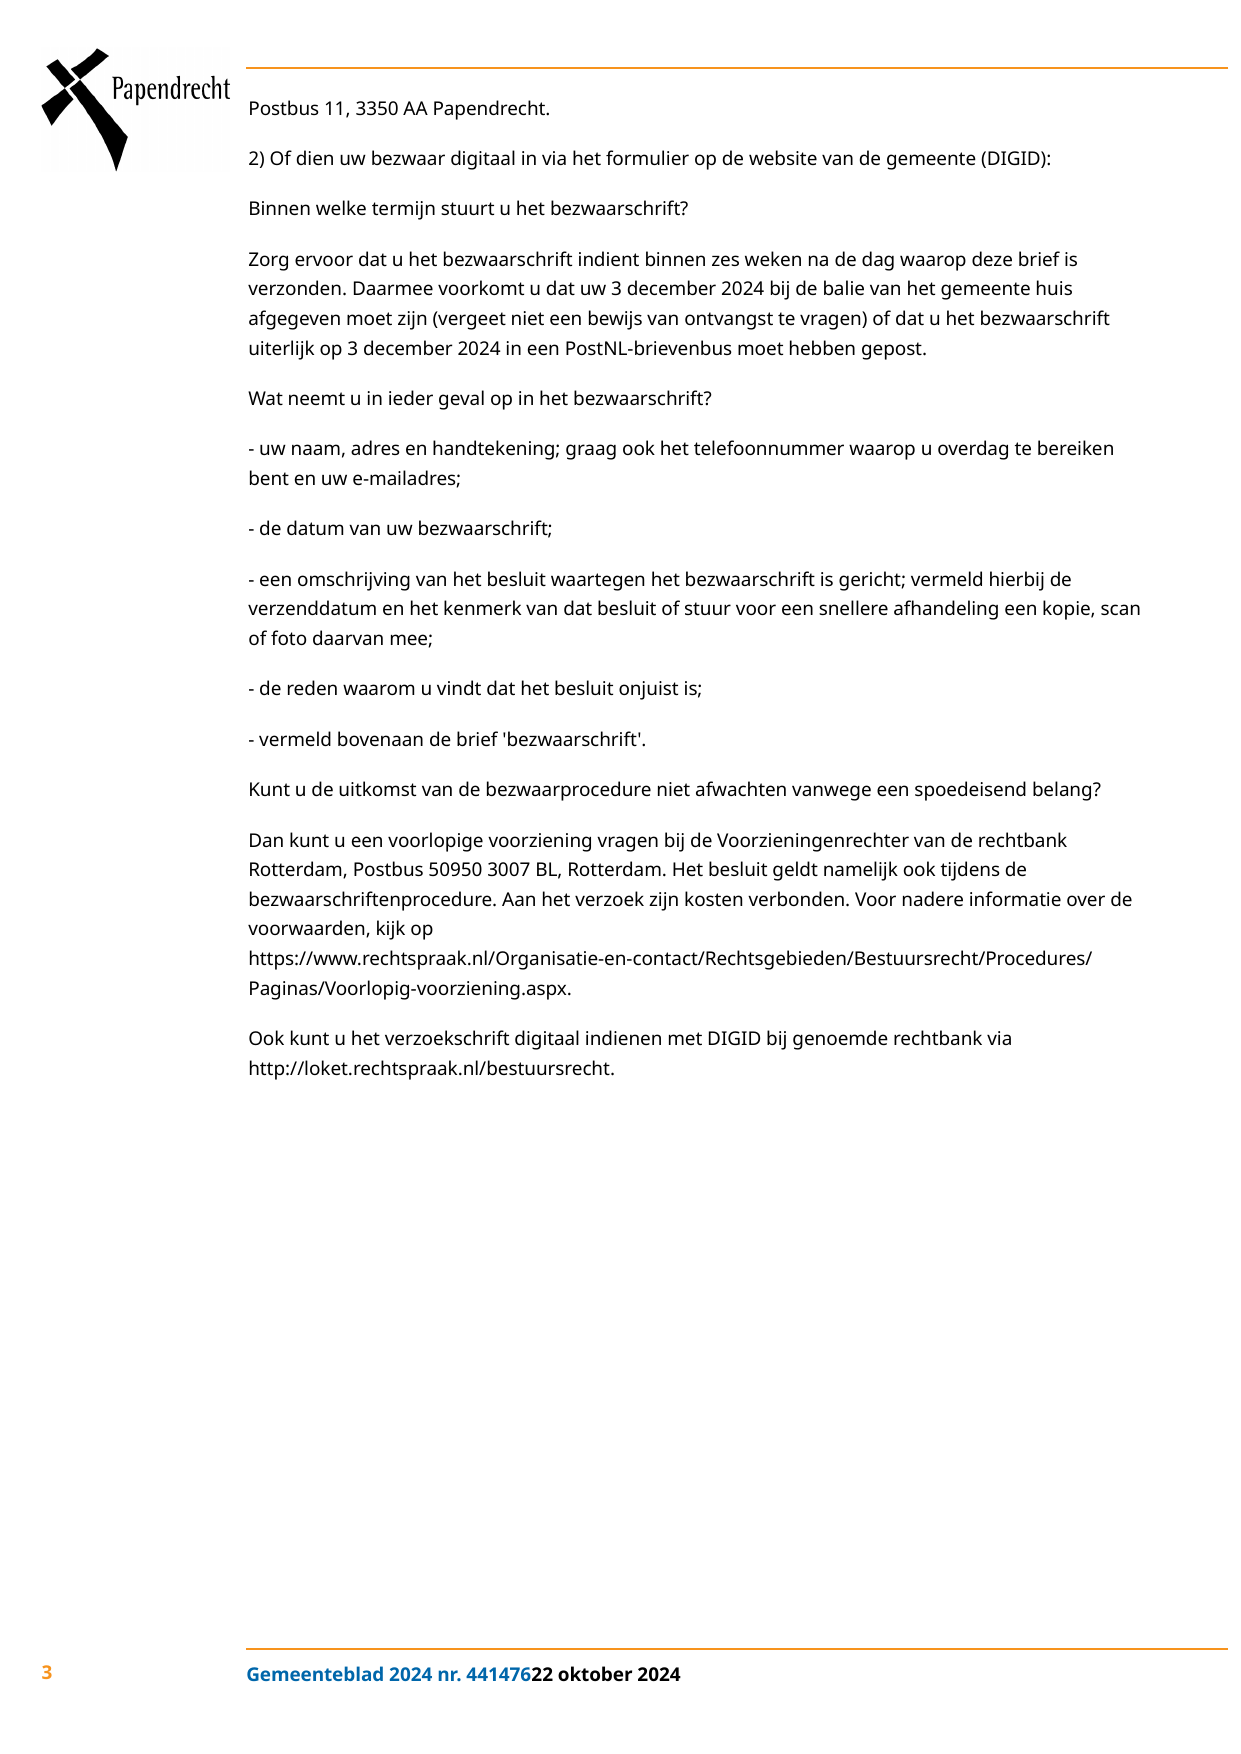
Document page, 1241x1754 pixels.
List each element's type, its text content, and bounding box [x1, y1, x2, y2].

text 2) Of dien uw bezwaar digitaal in via het formulier op de website van de gemeente (DIGID): [248, 145, 1152, 171]
text Ook kunt u het verzoekschrift digitaal indienen met DIGID bij genoemde rechtbank via http://loket.rechtspraak.nl/bestuursrecht. [248, 1025, 1152, 1081]
text Zorg ervoor dat u het bezwaarschrift indient binnen zes weken na de dag waarop deze brief is verzonden. Daarmee voorkomt u dat uw 3 december 2024 bij de balie van het gemeente huis afgegeven moet zijn (vergeet niet een bewijs van ontvangst te vragen) of dat u het bezwaarschrift uiterlijk op 3 december 2024 in een PostNL-brievenbus moet hebben gepost. [248, 246, 1152, 361]
picture [41, 47, 231, 172]
text - een omschrijving van het besluit waartegen het bezwaarschrift is gericht; vermeld hierbij de verzenddatum en het kenmerk van dat besluit of stuur voor een snellere afhandeling een kopie, scan of foto daarvan mee; [248, 566, 1152, 651]
text Binnen welke termijn stuurt u het bezwaarschrift? [248, 196, 1152, 221]
text - vermeld bovenaan de brief 'bezwaarschrift'. [248, 726, 1152, 752]
text - de reden waarom u vindt dat het besluit onjuist is; [248, 676, 1152, 701]
text Dan kunt u een voorlopige voorziening vragen bij de Voorzieningenrechter van de rechtbank Rotterdam, Postbus 50950 3007 BL, Rotterdam. Het besluit geldt namelijk ook tijdens de bezwaarschriftenprocedure. Aan het verzoek zijn kosten verbonden. Voor nadere informatie over de voorwaarden, kijk op https://www.rechtspraak.nl/Organisatie-en-contact/Rechtsgebieden/Bestuursrecht/Procedures/Paginas/Voorlopig-voorziening.aspx. [248, 827, 1152, 1001]
text - uw naam, adres en handtekening; graag ook het telefoonnummer waarop u overdag te bereiken bent en uw e-mailadres; [248, 436, 1152, 491]
text - de datum van uw bezwaarschrift; [248, 516, 1152, 541]
text Kunt u de uitkomst van de bezwaarprocedure niet afwachten vanwege een spoedeisend belang? [248, 776, 1152, 802]
text Wat neemt u in ieder geval op in het bezwaarschrift? [248, 385, 1152, 411]
text Postbus 11, 3350 AA Papendrecht. [248, 95, 1152, 121]
